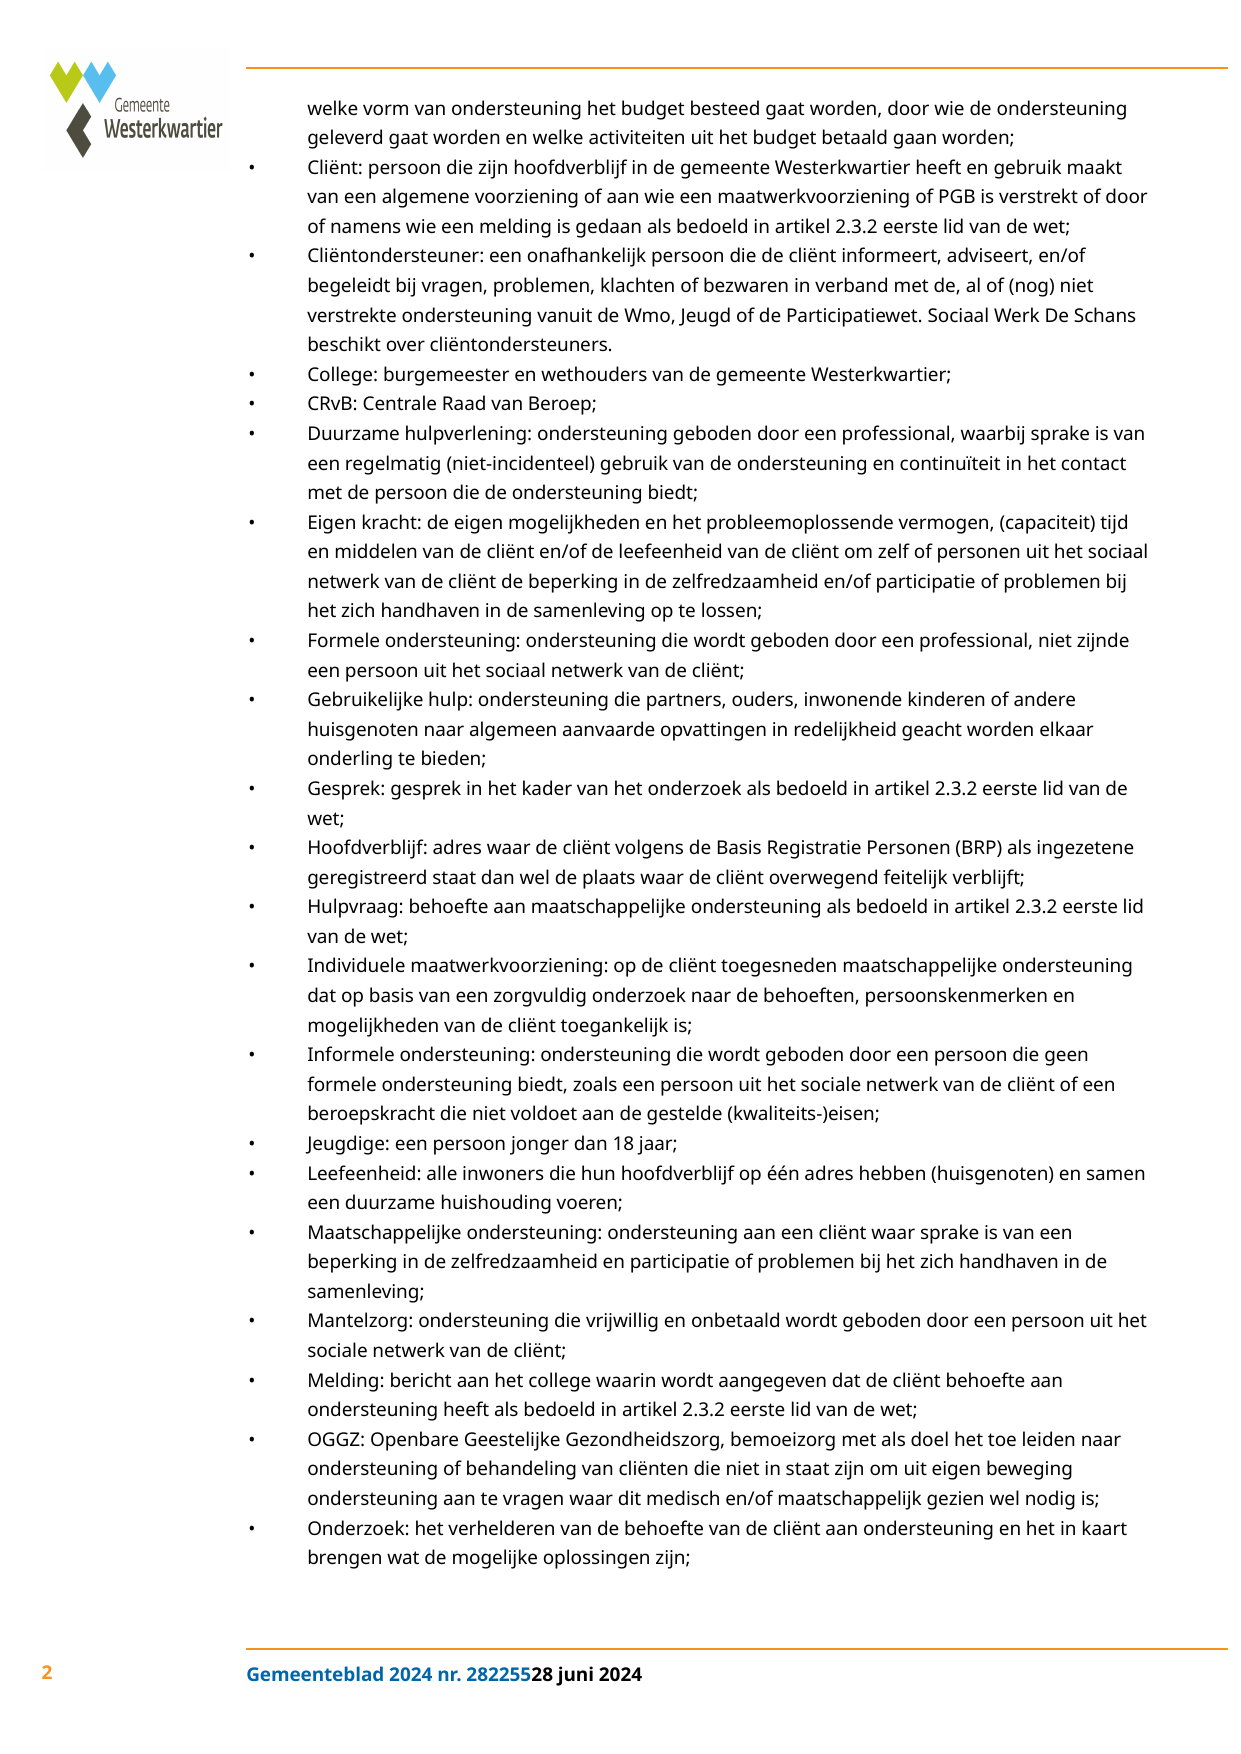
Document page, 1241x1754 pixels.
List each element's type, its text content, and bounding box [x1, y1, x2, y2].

picture [41, 47, 231, 172]
list Cliënt: persoon die zijn hoofdverblijf in de gemeente Westerkwartier heeft en gebruik maakt van een algemene voorziening of aan wie een maatwerkvoorziening of PGB is verstrekt of door of namens wie een melding is gedaan als bedoeld in artikel 2.3.2 eerste lid van de wet; [248, 154, 1152, 239]
list CRvB: Centrale Raad van Beroep; [248, 391, 1152, 416]
list Melding: bericht aan het college waarin wordt aangegeven dat de cliënt behoefte aan ondersteuning heeft als bedoeld in artikel 2.3.2 eerste lid van de wet; [248, 1367, 1152, 1422]
list Formele ondersteuning: ondersteuning die wordt geboden door een professional, niet zijnde een persoon uit het sociaal netwerk van de cliënt; [248, 627, 1152, 683]
list Cliëntondersteuner: een onafhankelijk persoon die de cliënt informeert, adviseert, en/of begeleidt bij vragen, problemen, klachten of bezwaren in verband met de, al of (nog) niet verstrekte ondersteuning vanuit de Wmo, Jeugd of de Participatiewet. Sociaal Werk De Schans beschikt over cliëntondersteuners. [248, 243, 1152, 357]
list Leefeenheid: alle inwoners die hun hoofdverblijf op één adres hebben (huisgenoten) en samen een duurzame huishouding voeren; [248, 1160, 1152, 1215]
list College: burgemeester en wethouders van de gemeente Westerkwartier; [248, 361, 1152, 387]
list Gesprek: gesprek in het kader van het onderzoek als bedoeld in artikel 2.3.2 eerste lid van de wet; [248, 775, 1152, 831]
list Onderzoek: het verhelderen van de behoefte van de cliënt aan ondersteuning en het in kaart brengen wat de mogelijke oplossingen zijn; [248, 1515, 1152, 1570]
list Jeugdige: een persoon jonger dan 18 jaar; [248, 1130, 1152, 1156]
list Gebruikelijke hulp: ondersteuning die partners, ouders, inwonende kinderen of andere huisgenoten naar algemeen aanvaarde opvattingen in redelijkheid geacht worden elkaar onderling te bieden; [248, 686, 1152, 771]
list Hoofdverblijf: adres waar de cliënt volgens de Basis Registratie Personen (BRP) als ingezetene geregistreerd staat dan wel de plaats waar de cliënt overwegend feitelijk verblijft; [248, 834, 1152, 890]
list Informele ondersteuning: ondersteuning die wordt geboden door een persoon die geen formele ondersteuning biedt, zoals een persoon uit het sociale netwerk van de cliënt of een beroepskracht die niet voldoet aan de gestelde (kwaliteits-)eisen; [248, 1041, 1152, 1126]
list Individuele maatwerkvoorziening: op de cliënt toegesneden maatschappelijke ondersteuning dat op basis van een zorgvuldig onderzoek naar de behoeften, persoonskenmerken en mogelijkheden van de cliënt toegankelijk is; [248, 953, 1152, 1038]
list Eigen kracht: de eigen mogelijkheden en het probleemoplossende vermogen, (capaciteit) tijd en middelen van de cliënt en/of de leefeenheid van de cliënt om zelf of personen uit het sociaal netwerk van de cliënt de beperking in de zelfredzaamheid en/of participatie of problemen bij het zich handhaven in de samenleving op te lossen; [248, 509, 1152, 623]
list Duurzame hulpverlening: ondersteuning geboden door een professional, waarbij sprake is van een regelmatig (niet-incidenteel) gebruik van de ondersteuning en continuïteit in het contact met de persoon die de ondersteuning biedt; [248, 420, 1152, 505]
list Hulpvraag: behoefte aan maatschappelijke ondersteuning als bedoeld in artikel 2.3.2 eerste lid van de wet; [248, 893, 1152, 949]
list Mantelzorg: ondersteuning die vrijwillig en onbetaald wordt geboden door een persoon uit het sociale netwerk van de cliënt; [248, 1308, 1152, 1363]
list Maatschappelijke ondersteuning: ondersteuning aan een cliënt waar sprake is van een beperking in de zelfredzaamheid en participatie of problemen bij het zich handhaven in de samenleving; [248, 1219, 1152, 1304]
list welke vorm van ondersteuning het budget besteed gaat worden, door wie de ondersteuning geleverd gaat worden en welke activiteiten uit het budget betaald gaan worden; [248, 95, 1152, 150]
list OGGZ: Openbare Geestelijke Gezondheidszorg, bemoeizorg met als doel het toe leiden naar ondersteuning of behandeling van cliënten die niet in staat zijn om uit eigen beweging ondersteuning aan te vragen waar dit medisch en/of maatschappelijk gezien wel nodig is; [248, 1426, 1152, 1511]
